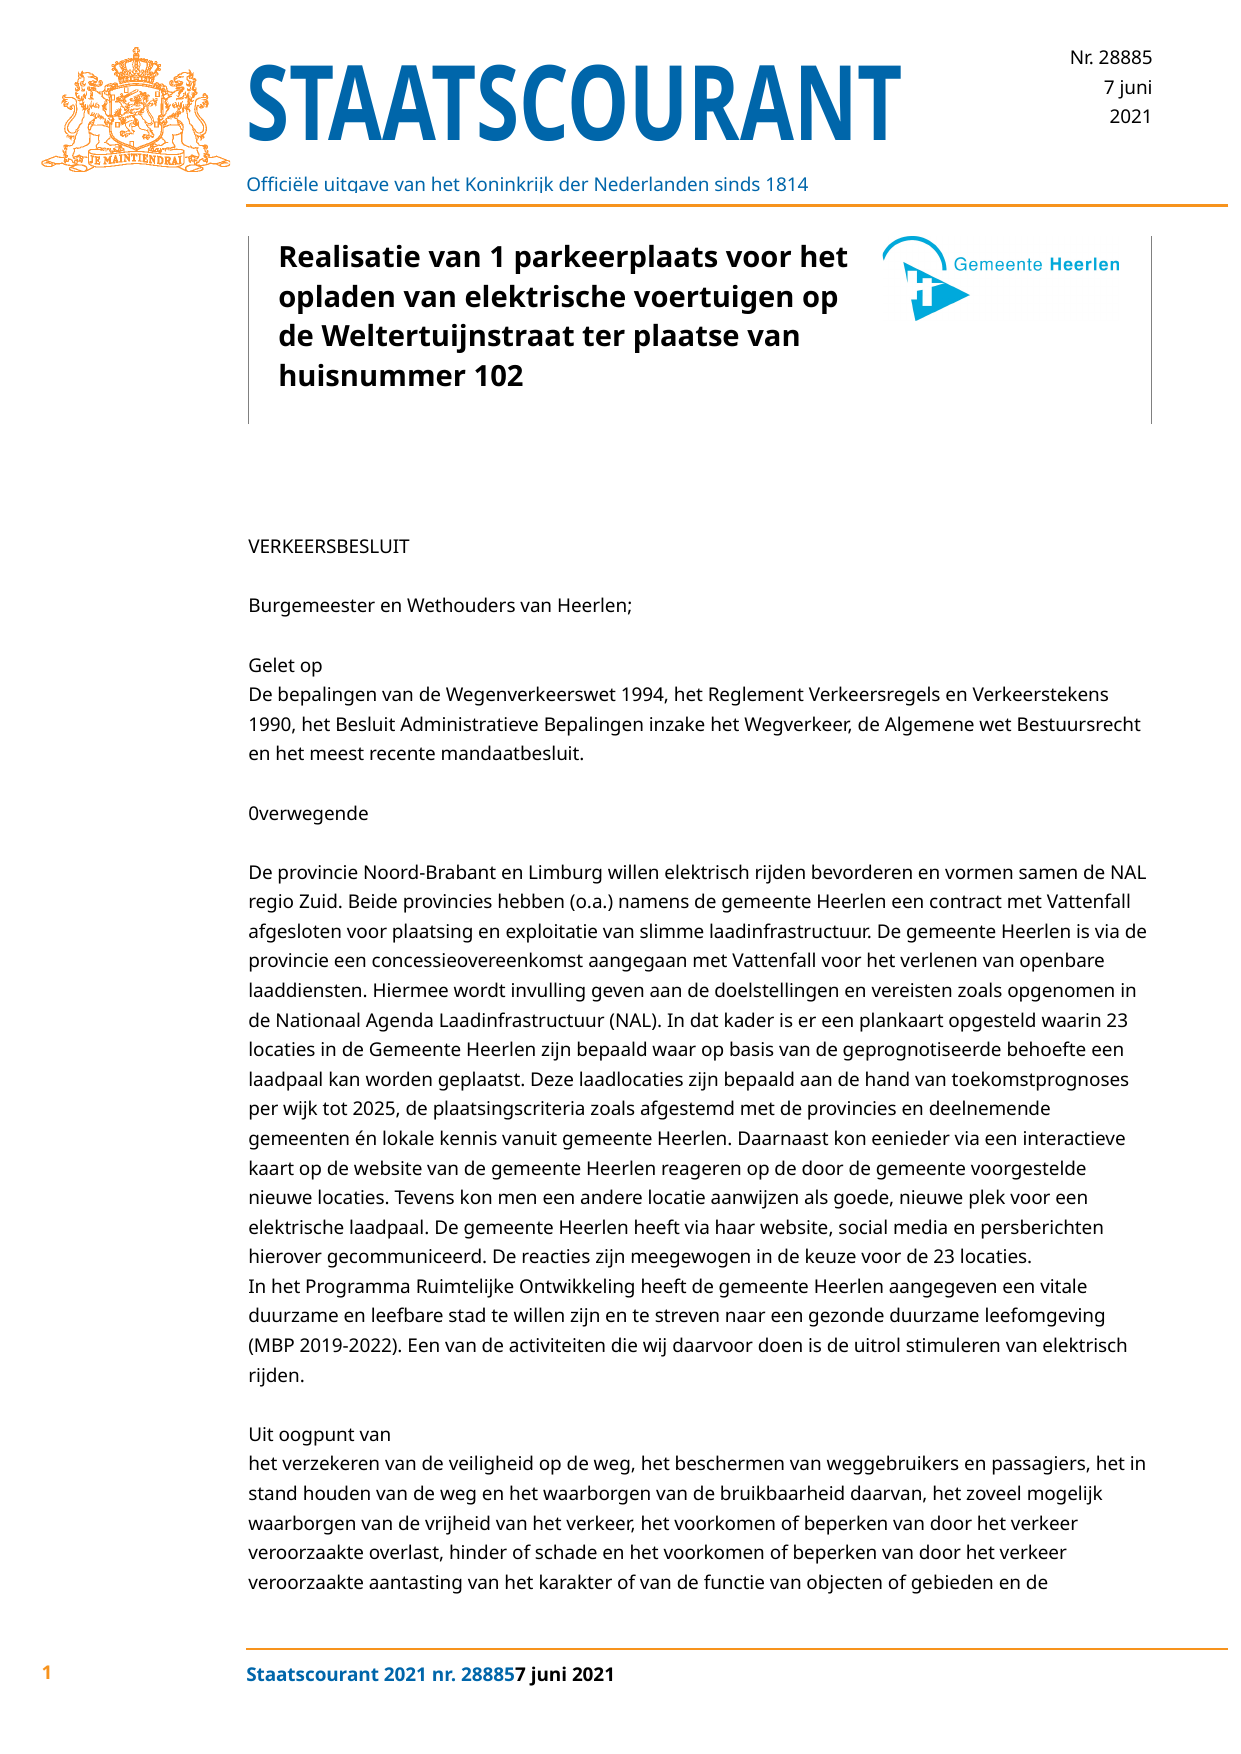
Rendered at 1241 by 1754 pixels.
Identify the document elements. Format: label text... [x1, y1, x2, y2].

text In het Programma Ruimtelijke Ontwikkeling heeft de gemeente Heerlen aangegeven een vitale duurzame en leefbare stad te willen zijn en te streven naar een gezonde duurzame leefomgeving (MBP 2019-2022). Een van de activiteiten die wij daarvoor doen is de uitrol stimuleren van elektrisch rijden. [248, 1273, 1152, 1388]
text VERKEERSBESLUIT [248, 533, 1152, 559]
table_header Realisatie van 1 parkeerplaats voor het opladen van elektrische voertuigen op de Weltertuijnstraat ter plaatse van huisnummer 102 [249, 236, 850, 424]
picture [41, 47, 231, 172]
picture [882, 236, 903, 252]
text Uit oogpunt van [248, 1421, 1152, 1447]
text Gelet op [248, 652, 1152, 678]
text Burgemeester en Wethouders van Heerlen; [248, 593, 1152, 618]
text De bepalingen van de Wegenverkeerswet 1994, het Reglement Verkeersregels en Verkeerstekens 1990, het Besluit Administratieve Bepalingen inzake het Wegverkeer, de Algemene wet Bestuursrecht en het meest recente mandaatbesluit. [248, 681, 1152, 766]
table_header [850, 236, 1151, 424]
text 0verwegende [248, 800, 1152, 826]
picture [882, 236, 1119, 321]
text het verzekeren van de veiligheid op de weg, het beschermen van weggebruikers en passagiers, het in stand houden van de weg en het waarborgen van de bruikbaarheid daarvan, het zoveel mogelijk waarborgen van de vrijheid van het verkeer, het voorkomen of beperken van door het verkeer veroorzaakte overlast, hinder of schade en het voorkomen of beperken van door het verkeer veroorzaakte aantasting van het karakter of van de functie van objecten of gebieden en de [248, 1451, 1152, 1595]
text De provincie Noord-Brabant en Limburg willen elektrisch rijden bevorderen en vormen samen de NAL regio Zuid. Beide provincies hebben (o.a.) namens de gemeente Heerlen een contract met Vattenfall afgesloten voor plaatsing en exploitatie van slimme laadinfrastructuur. De gemeente Heerlen is via de provincie een concessieovereenkomst aangegaan met Vattenfall voor het verlenen van openbare laaddiensten. Hiermee wordt invulling geven aan de doelstellingen en vereisten zoals opgenomen in de Nationaal Agenda Laadinfrastructuur (NAL). In dat kader is er een plankaart opgesteld waarin 23 locaties in de Gemeente Heerlen zijn bepaald waar op basis van de geprognotiseerde behoefte een laadpaal kan worden geplaatst. Deze laadlocaties zijn bepaald aan de hand van toekomstprognoses per wijk tot 2025, de plaatsingscriteria zoals afgestemd met de provincies en deelnemende gemeenten én lokale kennis vanuit gemeente Heerlen. Daarnaast kon eenieder via een interactieve kaart op de website van de gemeente Heerlen reageren op de door de gemeente voorgestelde nieuwe locaties. Tevens kon men een andere locatie aanwijzen als goede, nieuwe plek voor een elektrische laadpaal. De gemeente Heerlen heeft via haar website, social media en persberichten hierover gecommuniceerd. De reacties zijn meegewogen in de keuze voor de 23 locaties. [248, 859, 1152, 1269]
